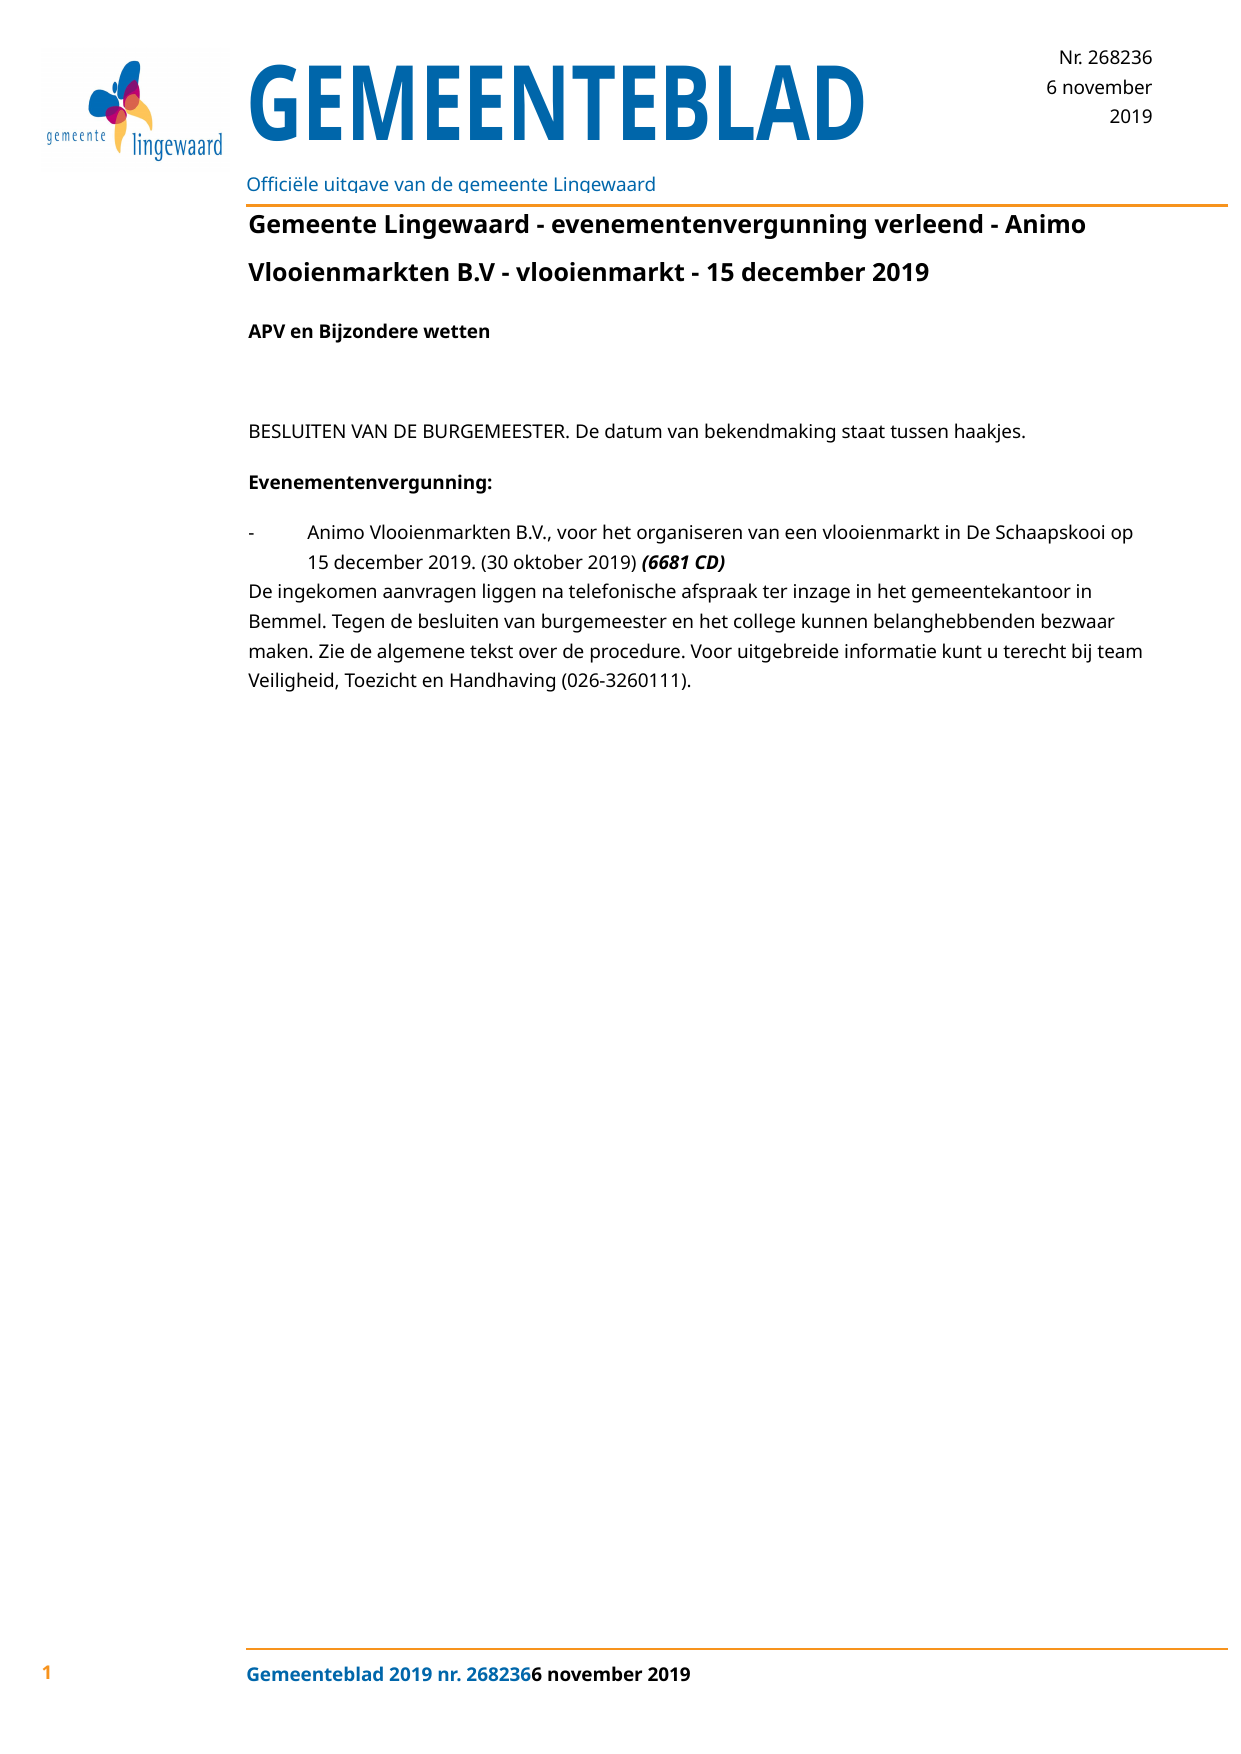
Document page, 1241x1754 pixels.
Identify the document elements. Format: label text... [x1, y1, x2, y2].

text APV en Bijzondere wetten [248, 318, 1152, 344]
text Gemeente Lingewaard - evenementenvergunning verleend - Animo Vlooienmarkten B.V - vlooienmarkt - 15 december 2019 [248, 207, 1152, 288]
text Evenementenvergunning: [248, 469, 1152, 495]
text BESLUITEN VAN DE BURGEMEESTER. De datum van bekendmaking staat tussen haakjes. [248, 419, 1152, 444]
picture [41, 47, 231, 172]
text De ingekomen aanvragen liggen na telefonische afspraak ter inzage in het gemeentekantoor in Bemmel. Tegen de besluiten van burgemeester en het college kunnen belanghebbenden bezwaar maken. Zie de algemene tekst over de procedure. Voor uitgebreide informatie kunt u terecht bij team Veiligheid, Toezicht en Handhaving (026-3260111). [248, 579, 1152, 693]
list Animo Vlooienmarkten B.V., voor het organiseren van een vlooienmarkt in De Schaapskooi op 15 december 2019. (30 oktober 2019) (6681 CD) [248, 519, 1152, 575]
